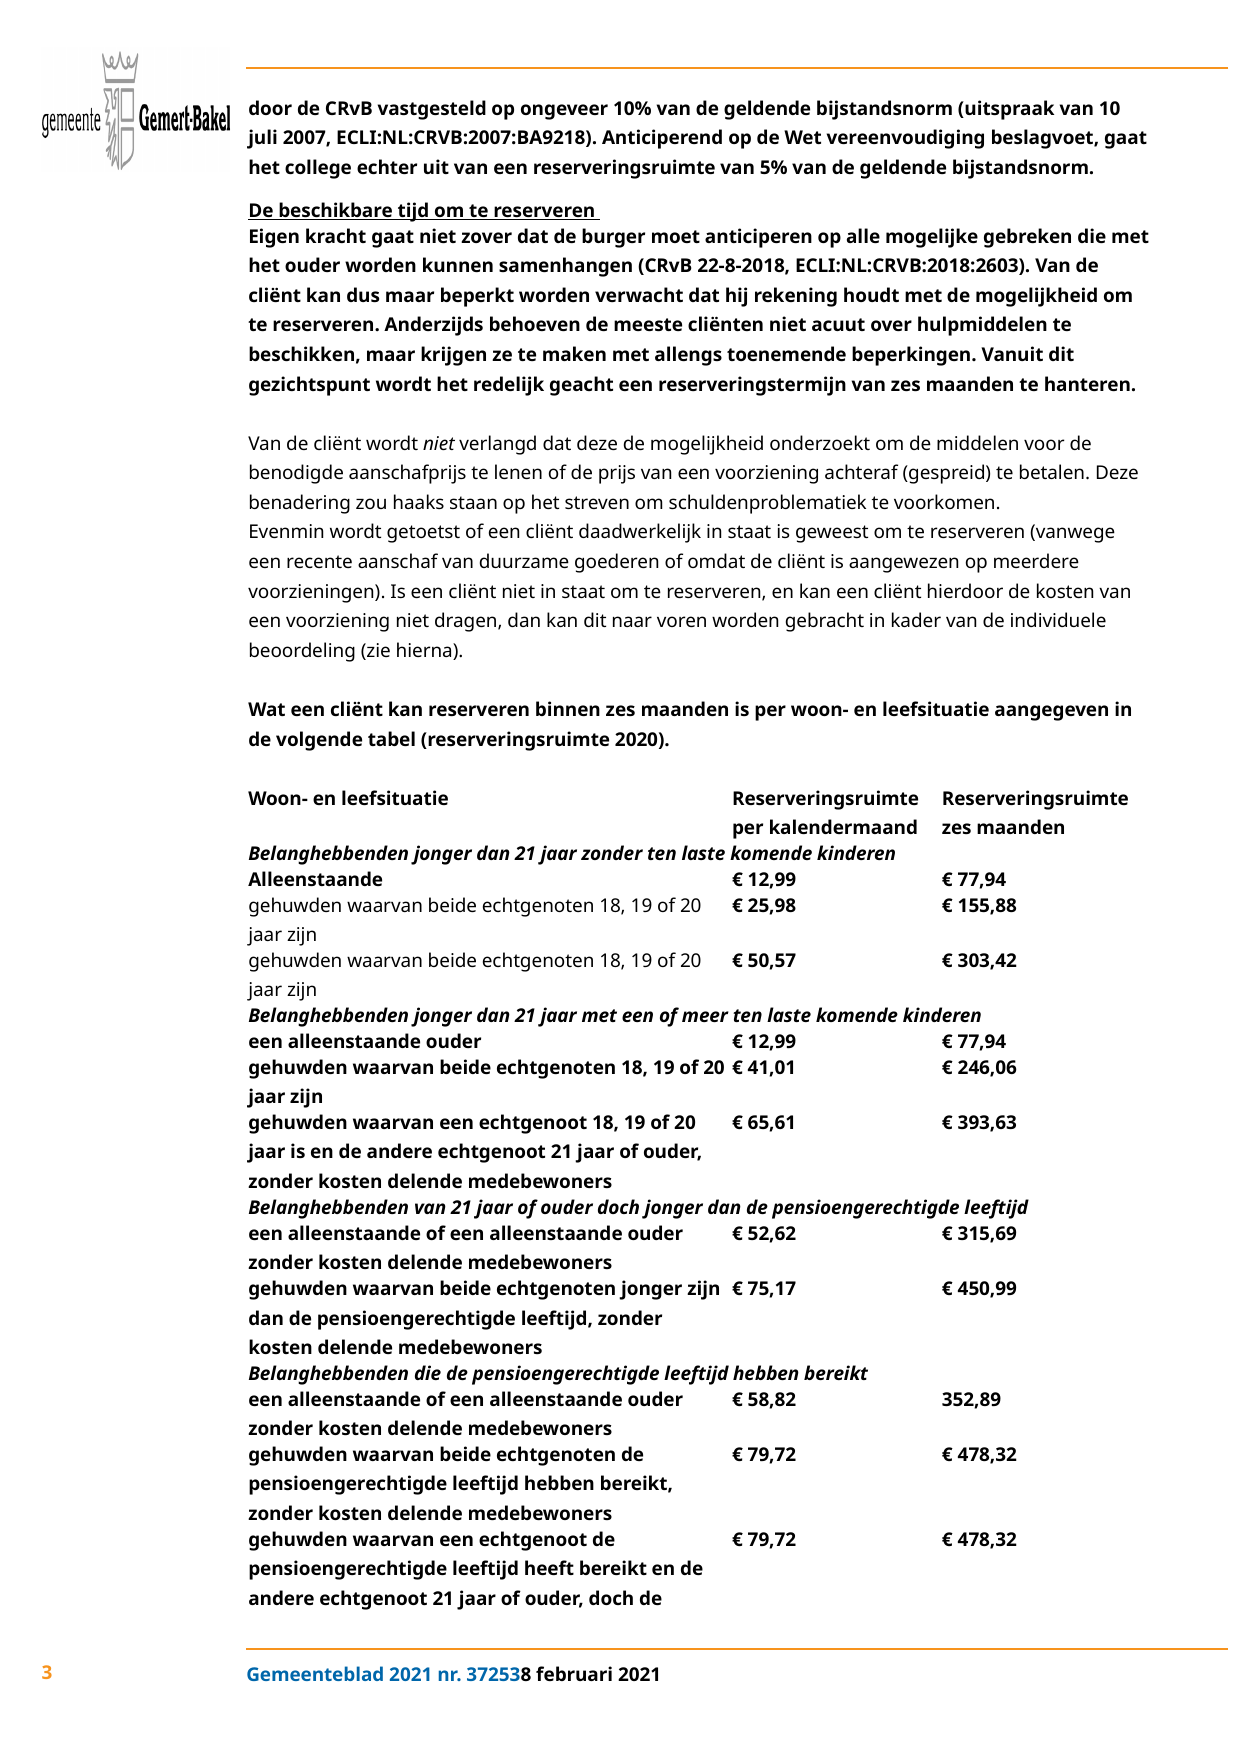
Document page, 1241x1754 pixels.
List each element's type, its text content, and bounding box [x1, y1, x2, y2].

table_cell € 50,57 [732, 947, 942, 1002]
table_cell € 58,82 [732, 1386, 942, 1441]
table_cell € 155,88 [942, 892, 1152, 947]
table_cell gehuwden waarvan een echtgenoot 18, 19 of 20 jaar is en de andere echtgenoot 21 jaar of ouder, zonder kosten delende medebewoners [248, 1109, 732, 1194]
table_cell € 79,72 [732, 1441, 942, 1526]
table_header Reserveringsruimte per kalendermaand [732, 785, 942, 840]
text Eigen kracht gaat niet zover dat de burger moet anticiperen op alle mogelijke gebreken die met het ouder worden kunnen samenhangen (CRvB 22-8-2018, ECLI:NL:CRVB:2018:2603). Van de cliënt kan dus maar beperkt worden verwacht dat hij rekening houdt met de mogelijkheid om te reserveren. Anderzijds behoeven de meeste cliënten niet acuut over hulpmiddelen te beschikken, maar krijgen ze te maken met allengs toenemende beperkingen. Vanuit dit gezichtspunt wordt het redelijk geacht een reserveringstermijn van zes maanden te hanteren. [248, 223, 1152, 396]
table_cell € 75,17 [732, 1275, 942, 1360]
text Wat een cliënt kan reserveren binnen zes maanden is per woon- en leefsituatie aangegeven in de volgende tabel (reserveringsruimte 2020). [248, 696, 1152, 751]
table_cell gehuwden waarvan beide echtgenoten 18, 19 of 20 jaar zijn [248, 1054, 732, 1109]
picture [41, 47, 231, 172]
table_cell € 77,94 [942, 1028, 1152, 1054]
table_cell gehuwden waarvan beide echtgenoten 18, 19 of 20 jaar zijn [248, 947, 732, 1002]
table_cell € 41,01 [732, 1054, 942, 1109]
table_cell € 65,61 [732, 1109, 942, 1194]
table_cell € 478,32 [942, 1526, 1152, 1611]
table_cell Alleenstaande [248, 866, 732, 892]
table_cell een alleenstaande ouder [248, 1028, 732, 1054]
table_cell € 12,99 [732, 1028, 942, 1054]
table_cell € 25,98 [732, 892, 942, 947]
table_cell Belanghebbenden jonger dan 21 jaar met een of meer ten laste komende kinderen [248, 1003, 1152, 1028]
table_header Woon- en leefsituatie [248, 785, 732, 840]
table_cell € 77,94 [942, 866, 1152, 892]
table_cell € 393,63 [942, 1109, 1152, 1194]
table_cell € 478,32 [942, 1441, 1152, 1526]
text Evenmin wordt getoetst of een cliënt daadwerkelijk in staat is geweest om te reserveren (vanwege een recente aanschaf van duurzame goederen of omdat de cliënt is aangewezen op meerdere voorzieningen). Is een cliënt niet in staat om te reserveren, en kan een cliënt hierdoor de kosten van een voorziening niet dragen, dan kan dit naar voren worden gebracht in kader van de individuele beoordeling (zie hierna). [248, 519, 1152, 663]
table_header Reserveringsruimte zes maanden [942, 785, 1152, 840]
table_cell € 303,42 [942, 947, 1152, 1002]
table_cell gehuwden waarvan beide echtgenoten de pensioengerechtigde leeftijd hebben bereikt, zonder kosten delende medebewoners [248, 1441, 732, 1526]
table_cell gehuwden waarvan een echtgenoot de pensioengerechtigde leeftijd heeft bereikt en de andere echtgenoot 21 jaar of ouder, doch de [248, 1526, 732, 1611]
table_cell Belanghebbenden die de pensioengerechtigde leeftijd hebben bereikt [248, 1360, 1152, 1386]
table_cell gehuwden waarvan beide echtgenoten 18, 19 of 20 jaar zijn [248, 892, 732, 947]
text De beschikbare tijd om te reserveren [248, 197, 1152, 223]
table_cell € 12,99 [732, 866, 942, 892]
table_cell € 315,69 [942, 1220, 1152, 1275]
table_cell 352,89 [942, 1386, 1152, 1441]
table_cell € 246,06 [942, 1054, 1152, 1109]
table_cell € 450,99 [942, 1275, 1152, 1360]
table_cell € 79,72 [732, 1526, 942, 1611]
table_cell een alleenstaande of een alleenstaande ouder zonder kosten delende medebewoners [248, 1386, 732, 1441]
table_cell gehuwden waarvan beide echtgenoten jonger zijn dan de pensioengerechtigde leeftijd, zonder kosten delende medebewoners [248, 1275, 732, 1360]
text Van de cliënt wordt niet verlangd dat deze de mogelijkheid onderzoekt om de middelen voor de benodigde aanschafprijs te lenen of de prijs van een voorziening achteraf (gespreid) te betalen. Deze benadering zou haaks staan op het streven om schuldenproblematiek te voorkomen. [248, 430, 1152, 515]
text door de CRvB vastgesteld op ongeveer 10% van de geldende bijstandsnorm (uitspraak van 10 juli 2007, ECLI:NL:CRVB:2007:BA9218). Anticiperend op de Wet vereenvoudiging beslagvoet, gaat het college echter uit van een reserveringsruimte van 5% van de geldende bijstandsnorm. [248, 95, 1152, 180]
table_cell € 52,62 [732, 1220, 942, 1275]
table_cell een alleenstaande of een alleenstaande ouder zonder kosten delende medebewoners [248, 1220, 732, 1275]
table_cell Belanghebbenden van 21 jaar of ouder doch jonger dan de pensioengerechtigde leeftijd [248, 1194, 1152, 1220]
table_cell Belanghebbenden jonger dan 21 jaar zonder ten laste komende kinderen [248, 840, 1152, 866]
